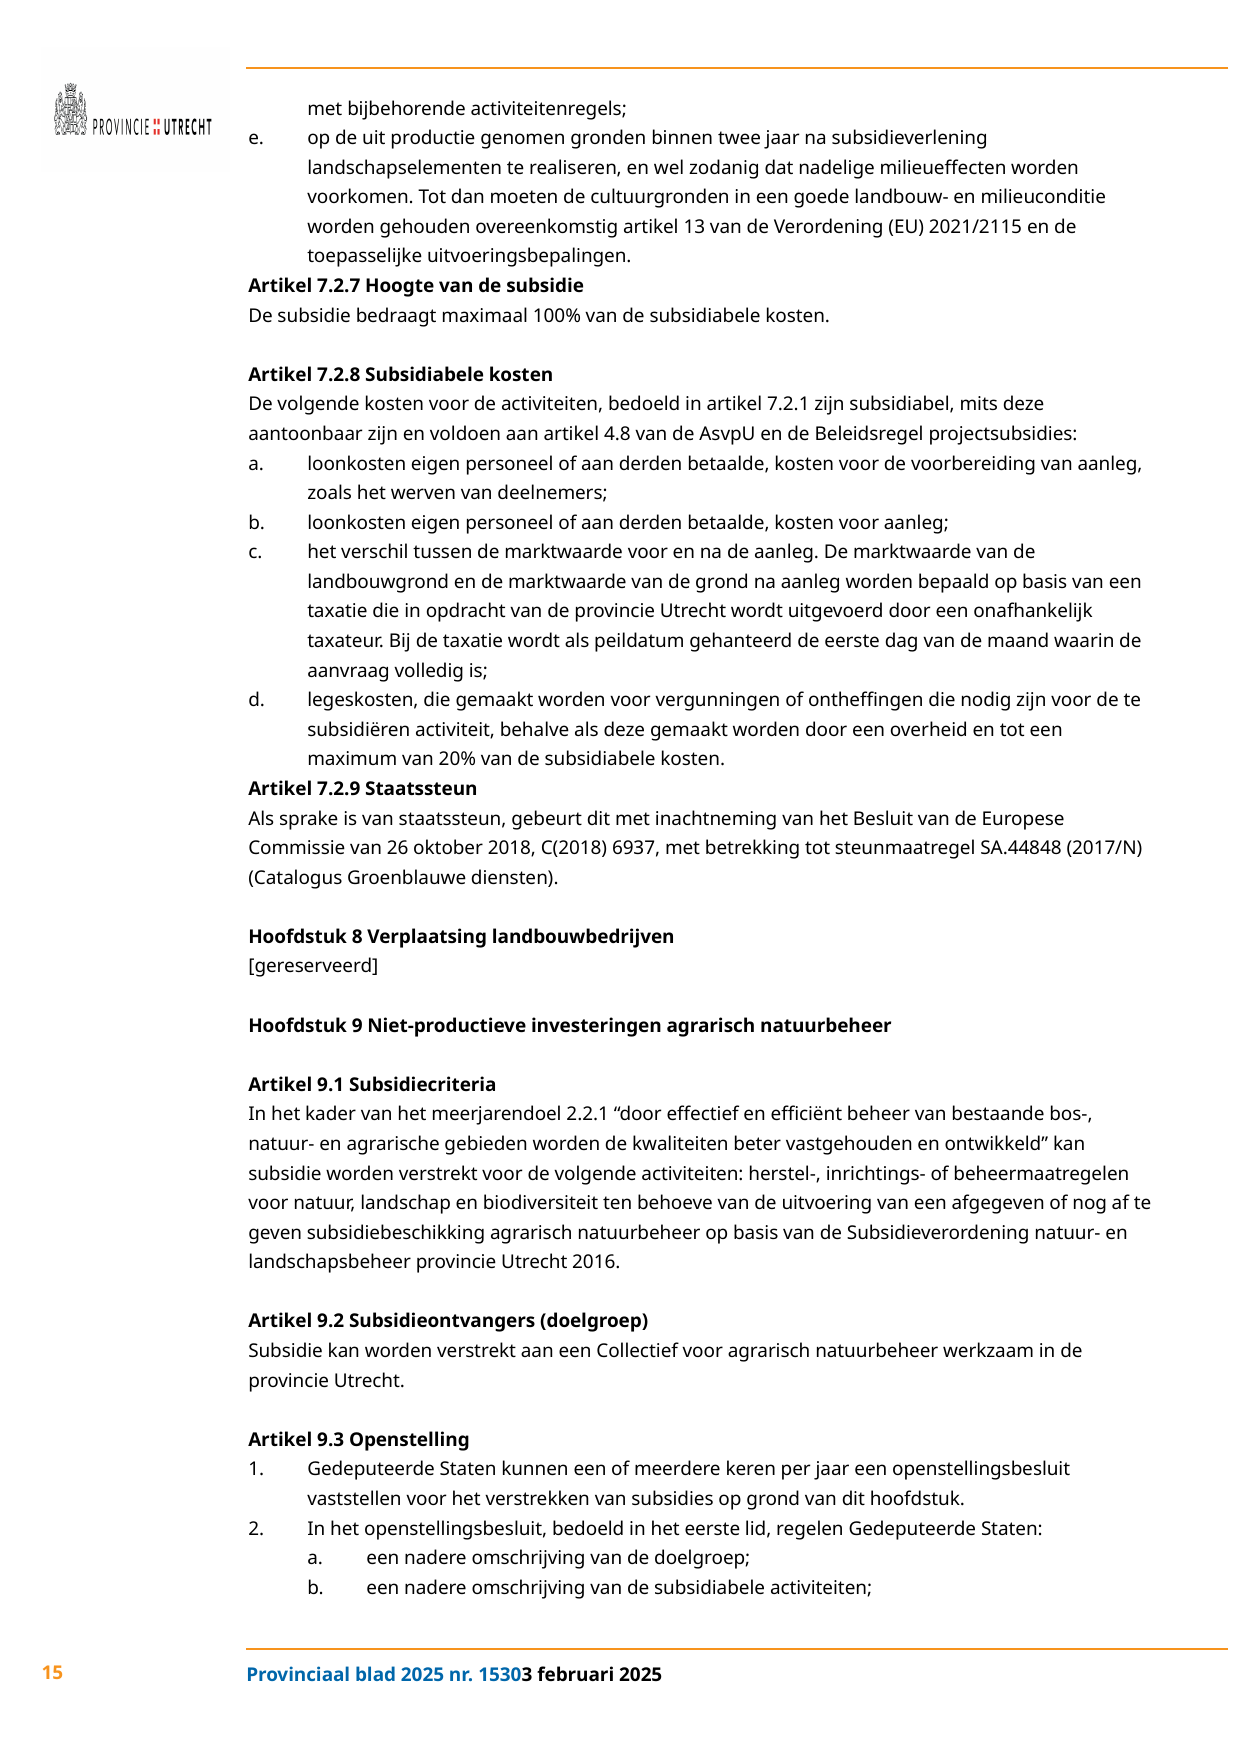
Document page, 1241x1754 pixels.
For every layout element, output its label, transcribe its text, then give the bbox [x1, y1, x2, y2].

text Artikel 7.2.7 Hoogte van de subsidie [248, 272, 1152, 298]
text Als sprake is van staatssteun, gebeurt dit met inachtneming van het Besluit van de Europese Commissie van 26 oktober 2018, C(2018) 6937, met betrekking tot steunmaatregel SA.44848 (2017/N) (Catalogus Groenblauwe diensten). [248, 805, 1152, 890]
text Artikel 9.2 Subsidieontvangers (doelgroep) [248, 1308, 1152, 1333]
list een nadere omschrijving van de doelgroep; [307, 1544, 1152, 1570]
text Subsidie kan worden verstrekt aan een Collectief voor agrarisch natuurbeheer werkzaam in de provincie Utrecht. [248, 1337, 1152, 1393]
text Hoofdstuk 8 Verplaatsing landbouwbedrijven [248, 923, 1152, 949]
text Artikel 7.2.8 Subsidiabele kosten [248, 361, 1152, 387]
list loonkosten eigen personeel of aan derden betaalde, kosten voor aanleg; [248, 509, 1152, 535]
text De volgende kosten voor de activiteiten, bedoeld in artikel 7.2.1 zijn subsidiabel, mits deze aantoonbaar zijn en voldoen aan artikel 4.8 van de AsvpU en de Beleidsregel projectsubsidies: [248, 391, 1152, 446]
text In het kader van het meerjarendoel 2.2.1 “door effectief en efficiënt beheer van bestaande bos-, natuur- en agrarische gebieden worden de kwaliteiten beter vastgehouden en ontwikkeld” kan subsidie worden verstrekt voor de volgende activiteiten: herstel-, inrichtings- of beheermaatregelen voor natuur, landschap en biodiversiteit ten behoeve van de uitvoering van een afgegeven of nog af te geven subsidiebeschikking agrarisch natuurbeheer op basis van de Subsidieverordening natuur- en landschapsbeheer provincie Utrecht 2016. [248, 1101, 1152, 1274]
list een nadere omschrijving van de subsidiabele activiteiten; [307, 1574, 1152, 1600]
text [gereserveerd] [248, 953, 1152, 978]
list met bijbehorende activiteitenregels; [248, 95, 1152, 121]
text Artikel 7.2.9 Staatssteun [248, 775, 1152, 801]
text Artikel 9.1 Subsidiecriteria [248, 1071, 1152, 1097]
list Gedeputeerde Staten kunnen een of meerdere keren per jaar een openstellingsbesluit vaststellen voor het verstrekken van subsidies op grond van dit hoofdstuk. [248, 1456, 1152, 1511]
picture [41, 47, 231, 172]
list In het openstellingsbesluit, bedoeld in het eerste lid, regelen Gedeputeerde Staten: [248, 1515, 1152, 1541]
text Artikel 9.3 Openstelling [248, 1426, 1152, 1452]
list legeskosten, die gemaakt worden voor vergunningen of ontheffingen die nodig zijn voor de te subsidiëren activiteit, behalve als deze gemaakt worden door een overheid en tot een maximum van 20% van de subsidiabele kosten. [248, 686, 1152, 771]
list het verschil tussen de marktwaarde voor en na de aanleg. De marktwaarde van de landbouwgrond en de marktwaarde van de grond na aanleg worden bepaald op basis van een taxatie die in opdracht van de provincie Utrecht wordt uitgevoerd door een onafhankelijk taxateur. Bij de taxatie wordt als peildatum gehanteerd de eerste dag van de maand waarin de aanvraag volledig is; [248, 538, 1152, 683]
text De subsidie bedraagt maximaal 100% van de subsidiabele kosten. [248, 302, 1152, 328]
list loonkosten eigen personeel of aan derden betaalde, kosten voor de voorbereiding van aanleg, zoals het werven van deelnemers; [248, 450, 1152, 505]
list op de uit productie genomen gronden binnen twee jaar na subsidieverlening landschapselementen te realiseren, en wel zodanig dat nadelige milieueffecten worden voorkomen. Tot dan moeten de cultuurgronden in een goede landbouw- en milieuconditie worden gehouden overeenkomstig artikel 13 van de Verordening (EU) 2021/2115 en de toepasselijke uitvoeringsbepalingen. [248, 124, 1152, 268]
text Hoofdstuk 9 Niet-productieve investeringen agrarisch natuurbeheer [248, 1012, 1152, 1038]
